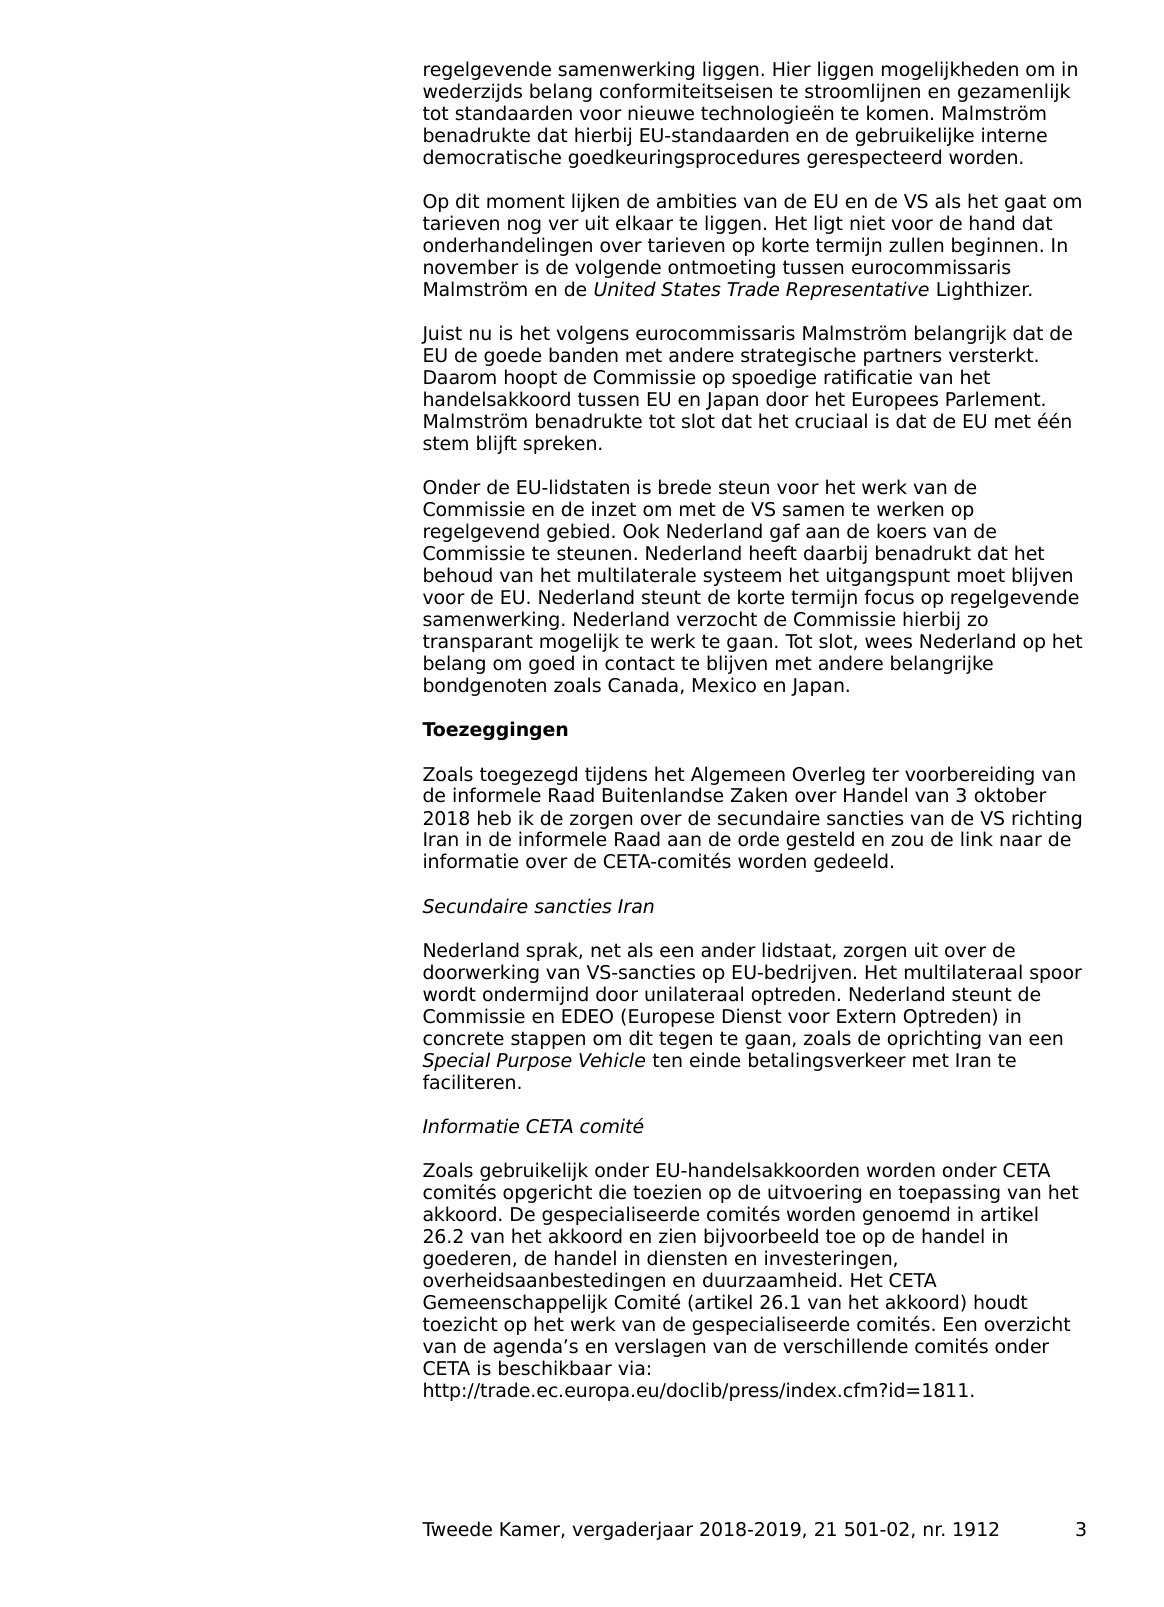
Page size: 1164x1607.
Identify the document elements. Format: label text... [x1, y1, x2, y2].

text Op dit moment lijken de ambities van de EU en de VS als het gaat om tarieven nog ver uit elkaar te liggen. Het ligt niet voor de hand dat onderhandelingen over tarieven op korte termijn zullen beginnen. In november is de volgende ontmoeting tussen eurocommissaris Malmström en de United States Trade Representative Lighthizer. [422, 191, 1087, 301]
text Onder de EU-lidstaten is brede steun voor het werk van de Commissie en de inzet om met de VS samen te werken op regelgevend gebied. Ook Nederland gaf aan de koers van de Commissie te steunen. Nederland heeft daarbij benadrukt dat het behoud van het multilaterale systeem het uitgangspunt moet blijven voor de EU. Nederland steunt de korte termijn focus op regelgevende samenwerking. Nederland verzocht de Commissie hierbij zo transparant mogelijk te werk te gaan. Tot slot, wees Nederland op het belang om goed in contact te blijven met andere belangrijke bondgenoten zoals Canada, Mexico en Japan. [422, 477, 1087, 697]
text Zoals toegezegd tijdens het Algemeen Overleg ter voorbereiding van de informele Raad Buitenlandse Zaken over Handel van 3 oktober 2018 heb ik de zorgen over de secundaire sancties van de VS richting Iran in de informele Raad aan de orde gesteld en zou de link naar de informatie over de CETA-comités worden gedeeld. [422, 763, 1087, 873]
subtitle Secundaire sancties Iran [422, 896, 1087, 917]
text Zoals gebruikelijk onder EU-handelsakkoorden worden onder CETA comités opgericht die toezien op de uitvoering en toepassing van het akkoord. De gespecialiseerde comités worden genoemd in artikel 26.2 van het akkoord en zien bijvoorbeeld toe op de handel in goederen, de handel in diensten en investeringen, overheidsaanbestedingen en duurzaamheid. Het CETA Gemeenschappelijk Comité (artikel 26.1 van het akkoord) houdt toezicht op het werk van de gespecialiseerde comités. Een overzicht van de agenda’s en verslagen van de verschillende comités onder CETA is beschikbaar via: http://trade.ec.europa.eu/doclib/press/index.cfm?id=1811. [422, 1160, 1087, 1402]
text Juist nu is het volgens eurocommissaris Malmström belangrijk dat de EU de goede banden met andere strategische partners versterkt. Daarom hoopt de Commissie op spoedige ratificatie van het handelsakkoord tussen EU en Japan door het Europees Parlement. Malmström benadrukte tot slot dat het cruciaal is dat de EU met één stem blijft spreken. [422, 323, 1087, 455]
subtitle Toezeggingen [422, 719, 1087, 741]
subtitle Informatie CETA comité [422, 1116, 1087, 1138]
text Nederland sprak, net als een ander lidstaat, zorgen uit over de doorwerking van VS-sancties op EU-bedrijven. Het multilateraal spoor wordt ondermijnd door unilateraal optreden. Nederland steunt de Commissie en EDEO (Europese Dienst voor Extern Optreden) in concrete stappen om dit tegen te gaan, zoals de oprichting van een Special Purpose Vehicle ten einde betalingsverkeer met Iran te faciliteren. [422, 940, 1087, 1093]
text regelgevende samenwerking liggen. Hier liggen mogelijkheden om in wederzijds belang conformiteitseisen te stroomlijnen en gezamenlijk tot standaarden voor nieuwe technologieën te komen. Malmström benadrukte dat hierbij EU-standaarden en de gebruikelijke interne democratische goedkeuringsprocedures gerespecteerd worden. [422, 59, 1087, 169]
